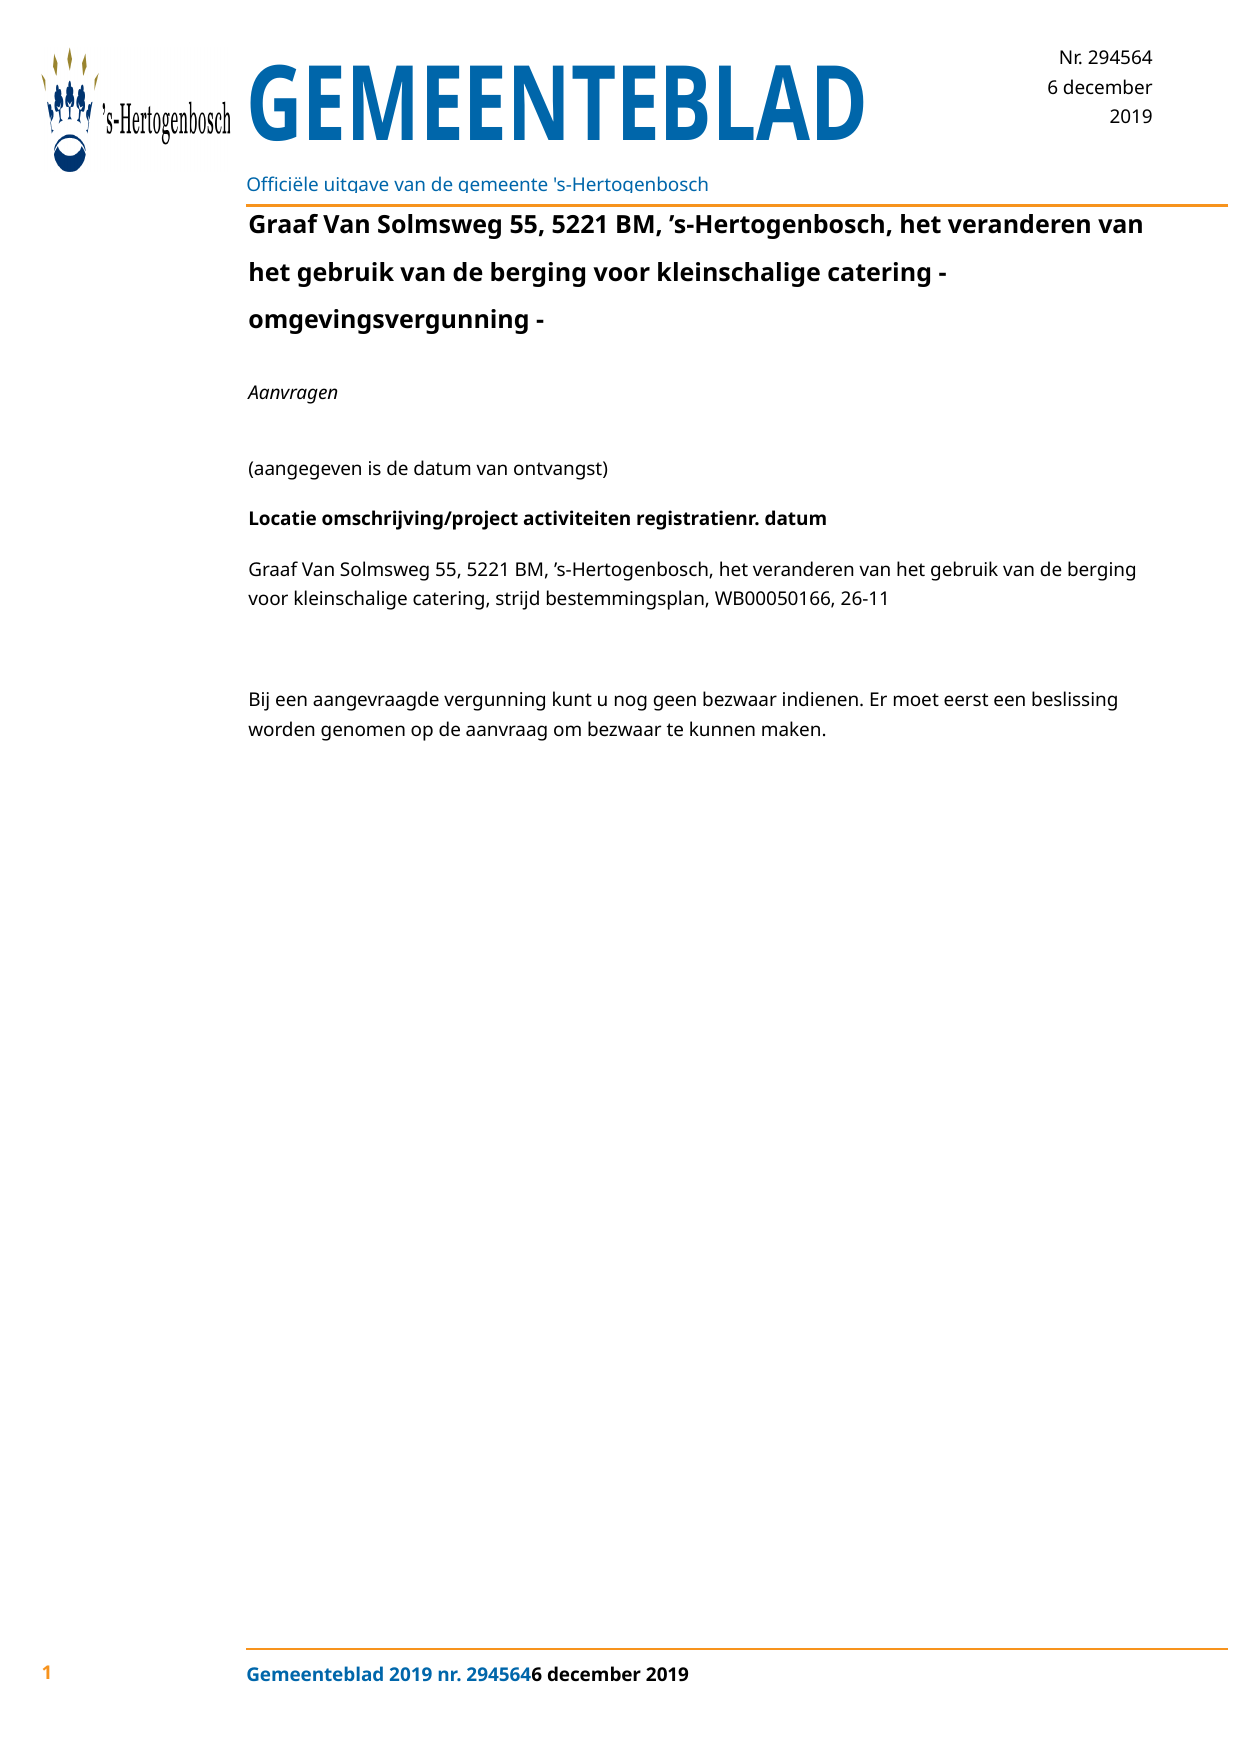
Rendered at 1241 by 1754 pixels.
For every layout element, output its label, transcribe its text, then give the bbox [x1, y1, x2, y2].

text Locatie omschrijving/project activiteiten registratienr. datum [248, 506, 1152, 531]
text (aangegeven is de datum van ontvangst) [248, 455, 1152, 481]
text Graaf Van Solmsweg 55, 5221 BM, ’s-Hertogenbosch, het veranderen van het gebruik van de berging voor kleinschalige catering, strijd bestemmingsplan, WB00050166, 26-11 [248, 556, 1152, 611]
text Bij een aangevraagde vergunning kunt u nog geen bezwaar indienen. Er moet eerst een beslissing worden genomen op de aanvraag om bezwaar te kunnen maken. [248, 686, 1152, 742]
picture [41, 47, 231, 172]
text Graaf Van Solmsweg 55, 5221 BM, ’s-Hertogenbosch, het veranderen van het gebruik van de berging voor kleinschalige catering - omgevingsvergunning - [248, 207, 1152, 336]
text Aanvragen [248, 379, 1152, 405]
